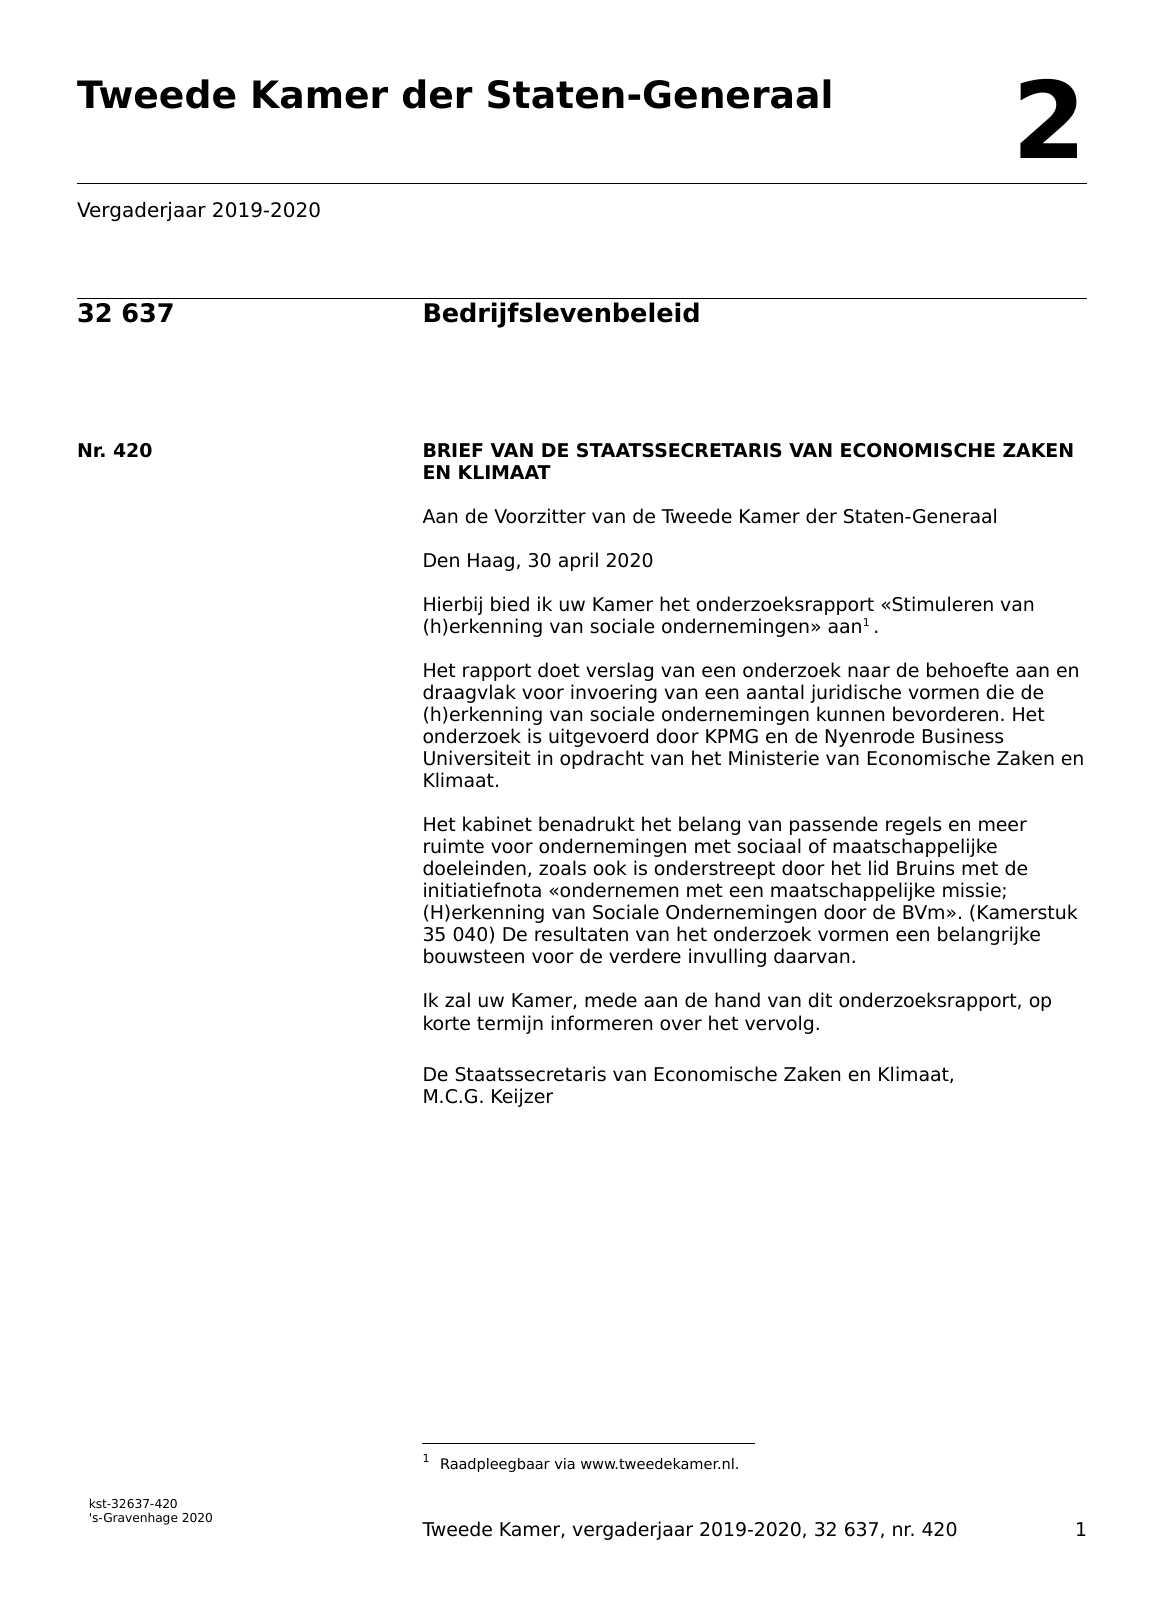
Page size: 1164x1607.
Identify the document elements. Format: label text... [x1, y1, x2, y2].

text Het kabinet benadrukt het belang van passende regels en meer ruimte voor ondernemingen met sociaal of maatschappelijke doeleinden, zoals ook is onderstreept door het lid Bruins met de initiatiefnota «ondernemen met een maatschappelijke missie; (H)erkenning van Sociale Ondernemingen door de BVm». (Kamerstuk 35 040) De resultaten van het onderzoek vormen een belangrijke bouwsteen voor de verdere invulling daarvan. [422, 814, 1087, 968]
table_header 2 [886, 59, 1087, 183]
text Het rapport doet verslag van een onderzoek naar de behoefte aan en draagvlak voor invoering van een aantal juridische vormen die de (h)erkenning van sociale ondernemingen kunnen bevorderen. Het onderzoek is uitgevoerd door KPMG en de Nyenrode Business Universiteit in opdracht van het Ministerie van Economische Zaken en Klimaat. [422, 660, 1087, 792]
text Den Haag, 30 april 2020 [422, 550, 1087, 572]
text 's-Gravenhage 2020 [88, 1511, 323, 1525]
table_cell Vergaderjaar 2019-2020 [77, 184, 1087, 298]
text kst-32637-420 [88, 1497, 323, 1511]
subtitle 32 637 Bedrijfslevenbeleid [77, 299, 1087, 329]
text Ik zal uw Kamer, mede aan de hand van dit onderzoeksrapport, op korte termijn informeren over het vervolg. [422, 990, 1087, 1034]
text Hierbij bied ik uw Kamer het onderzoeksrapport «Stimuleren van (h)erkenning van sociale ondernemingen» aan. [422, 594, 1087, 638]
text Raadpleegbaar via www.tweedekamer.nl. [422, 1452, 1087, 1474]
text Aan de Voorzitter van de Tweede Kamer der Staten-Generaal [422, 506, 1087, 528]
subtitle Nr. 420 BRIEF VAN DE STAATSSECRETARIS VAN ECONOMISCHE ZAKEN EN KLIMAAT [77, 440, 1087, 484]
text De Staatssecretaris van Economische Zaken en Klimaat, M.C.G. Keijzer [422, 1064, 1087, 1108]
table_header Tweede Kamer der Staten-Generaal [77, 59, 886, 183]
